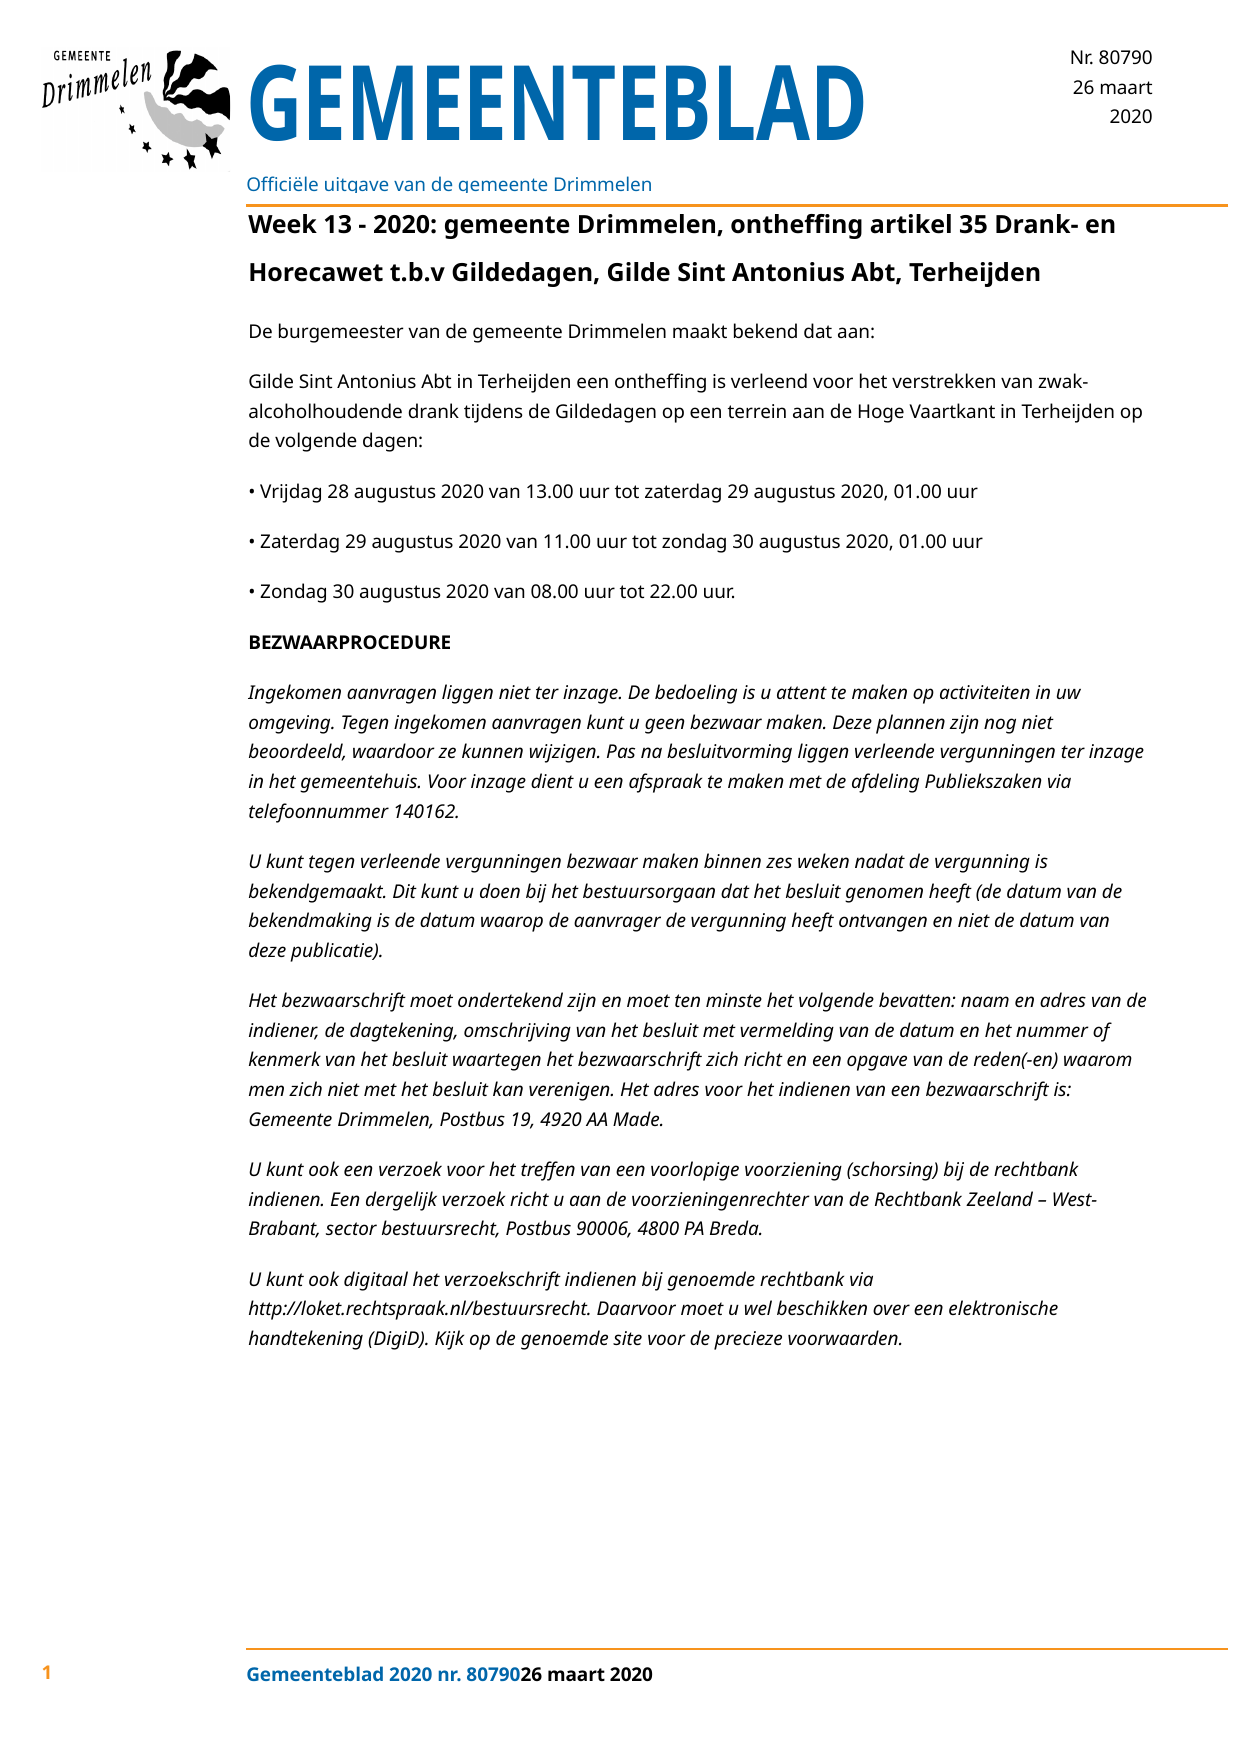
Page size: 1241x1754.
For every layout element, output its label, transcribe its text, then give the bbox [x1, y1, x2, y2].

text Gilde Sint Antonius Abt in Terheijden een ontheffing is verleend voor het verstrekken van zwak-alcoholhoudende drank tijdens de Gildedagen op een terrein aan de Hoge Vaartkant in Terheijden op de volgende dagen: [248, 368, 1152, 453]
text Het bezwaarschrift moet ondertekend zijn en moet ten minste het volgende bevatten: naam en adres van de indiener, de dagtekening, omschrijving van het besluit met vermelding van de datum en het nummer of kenmerk van het besluit waartegen het bezwaarschrift zich richt en een opgave van de reden(-en) waarom men zich niet met het besluit kan verenigen. Het adres voor het indienen van een bezwaarschrift is: Gemeente Drimmelen, Postbus 19, 4920 AA Made. [248, 987, 1152, 1132]
text • Zondag 30 augustus 2020 van 08.00 uur tot 22.00 uur. [248, 579, 1152, 604]
text BEZWAARPROCEDURE [248, 629, 1152, 655]
text • Vrijdag 28 augustus 2020 van 13.00 uur tot zaterdag 29 augustus 2020, 01.00 uur [248, 478, 1152, 504]
text U kunt ook een verzoek voor het treffen van een voorlopige voorziening (schorsing) bij de rechtbank indienen. Een dergelijk verzoek richt u aan de voorzieningenrechter van de Rechtbank Zeeland – West-Brabant, sector bestuursrecht, Postbus 90006, 4800 PA Breda. [248, 1156, 1152, 1241]
text • Zaterdag 29 augustus 2020 van 11.00 uur tot zondag 30 augustus 2020, 01.00 uur [248, 528, 1152, 554]
text U kunt ook digitaal het verzoekschrift indienen bij genoemde rechtbank via http://loket.rechtspraak.nl/bestuursrecht. Daarvoor moet u wel beschikken over een elektronische handtekening (DigiD). Kijk op de genoemde site voor de precieze voorwaarden. [248, 1266, 1152, 1351]
text De burgemeester van de gemeente Drimmelen maakt bekend dat aan: [248, 318, 1152, 344]
text Ingekomen aanvragen liggen niet ter inzage. De bedoeling is u attent te maken op activiteiten in uw omgeving. Tegen ingekomen aanvragen kunt u geen bezwaar maken. Deze plannen zijn nog niet beoordeeld, waardoor ze kunnen wijzigen. Pas na besluitvorming liggen verleende vergunningen ter inzage in het gemeentehuis. Voor inzage dient u een afspraak te maken met de afdeling Publiekszaken via telefoonnummer 140162. [248, 679, 1152, 824]
picture [41, 47, 231, 172]
text Week 13 - 2020: gemeente Drimmelen, ontheffing artikel 35 Drank- en Horecawet t.b.v Gildedagen, Gilde Sint Antonius Abt, Terheijden [248, 207, 1152, 288]
text U kunt tegen verleende vergunningen bezwaar maken binnen zes weken nadat de vergunning is bekendgemaakt. Dit kunt u doen bij het bestuursorgaan dat het besluit genomen heeft (de datum van de bekendmaking is de datum waarop de aanvrager de vergunning heeft ontvangen en niet de datum van deze publicatie). [248, 848, 1152, 963]
